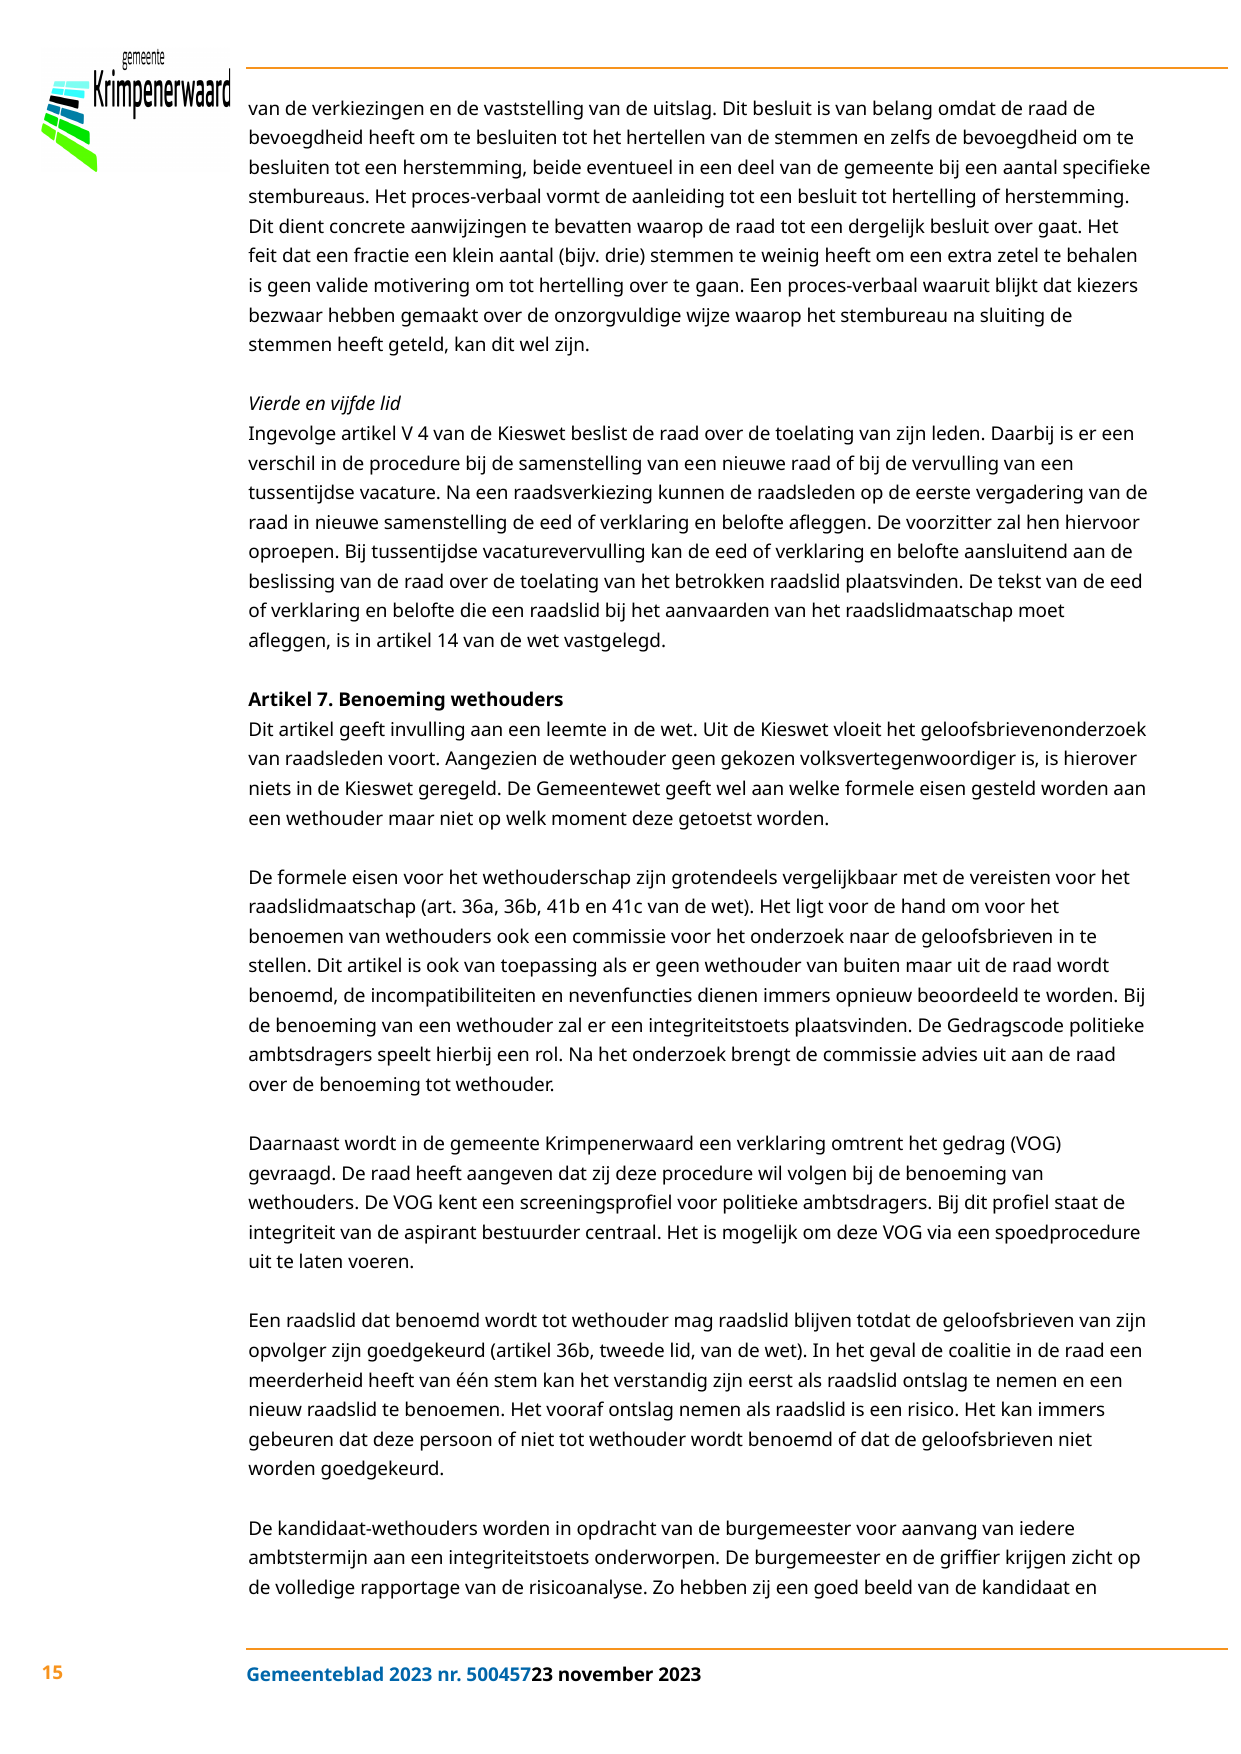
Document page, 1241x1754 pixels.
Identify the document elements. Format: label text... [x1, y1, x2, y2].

text De formele eisen voor het wethouderschap zijn grotendeels vergelijkbaar met de vereisten voor het raadslidmaatschap (art. 36a, 36b, 41b en 41c van de wet). Het ligt voor de hand om voor het benoemen van wethouders ook een commissie voor het onderzoek naar de geloofsbrieven in te stellen. Dit artikel is ook van toepassing als er geen wethouder van buiten maar uit de raad wordt benoemd, de incompatibiliteiten en nevenfuncties dienen immers opnieuw beoordeeld te worden. Bij de benoeming van een wethouder zal er een integriteitstoets plaatsvinden. De Gedragscode politieke ambtsdragers speelt hierbij een rol. Na het onderzoek brengt de commissie advies uit aan de raad over de benoeming tot wethouder. [248, 864, 1152, 1097]
text Dit artikel geeft invulling aan een leemte in de wet. Uit de Kieswet vloeit het geloofsbrievenonderzoek van raadsleden voort. Aangezien de wethouder geen gekozen volksvertegenwoordiger is, is hierover niets in de Kieswet geregeld. De Gemeentewet geeft wel aan welke formele eisen gesteld worden aan een wethouder maar niet op welk moment deze getoetst worden. [248, 716, 1152, 831]
text Ingevolge artikel V 4 van de Kieswet beslist de raad over de toelating van zijn leden. Daarbij is er een verschil in de procedure bij de samenstelling van een nieuwe raad of bij de vervulling van een tussentijdse vacature. Na een raadsverkiezing kunnen de raadsleden op de eerste vergadering van de raad in nieuwe samenstelling de eed of verklaring en belofte afleggen. De voorzitter zal hen hiervoor oproepen. Bij tussentijdse vacaturevervulling kan de eed of verklaring en belofte aansluitend aan de beslissing van de raad over de toelating van het betrokken raadslid plaatsvinden. De tekst van de eed of verklaring en belofte die een raadslid bij het aanvaarden van het raadslidmaatschap moet afleggen, is in artikel 14 van de wet vastgelegd. [248, 420, 1152, 653]
text Een raadslid dat benoemd wordt tot wethouder mag raadslid blijven totdat de geloofsbrieven van zijn opvolger zijn goedgekeurd (artikel 36b, tweede lid, van de wet). In het geval de coalitie in de raad een meerderheid heeft van één stem kan het verstandig zijn eerst als raadslid ontslag te nemen en een nieuw raadslid te benoemen. Het vooraf ontslag nemen als raadslid is een risico. Het kan immers gebeuren dat deze persoon of niet tot wethouder wordt benoemd of dat de geloofsbrieven niet worden goedgekeurd. [248, 1308, 1152, 1481]
picture [41, 47, 231, 172]
text De kandidaat-wethouders worden in opdracht van de burgemeester voor aanvang van iedere ambtstermijn aan een integriteitstoets onderworpen. De burgemeester en de griffier krijgen zicht op de volledige rapportage van de risicoanalyse. Zo hebben zij een goed beeld van de kandidaat en [248, 1515, 1152, 1600]
text van de verkiezingen en de vaststelling van de uitslag. Dit besluit is van belang omdat de raad de bevoegdheid heeft om te besluiten tot het hertellen van de stemmen en zelfs de bevoegdheid om te besluiten tot een herstemming, beide eventueel in een deel van de gemeente bij een aantal specifieke stembureaus. Het proces-verbaal vormt de aanleiding tot een besluit tot hertelling of herstemming. Dit dient concrete aanwijzingen te bevatten waarop de raad tot een dergelijk besluit over gaat. Het feit dat een fractie een klein aantal (bijv. drie) stemmen te weinig heeft om een extra zetel te behalen is geen valide motivering om tot hertelling over te gaan. Een proces-verbaal waaruit blijkt dat kiezers bezwaar hebben gemaakt over de onzorgvuldige wijze waarop het stembureau na sluiting de stemmen heeft geteld, kan dit wel zijn. [248, 95, 1152, 357]
text Daarnaast wordt in de gemeente Krimpenerwaard een verklaring omtrent het gedrag (VOG) gevraagd. De raad heeft aangeven dat zij deze procedure wil volgen bij de benoeming van wethouders. De VOG kent een screeningsprofiel voor politieke ambtsdragers. Bij dit profiel staat de integriteit van de aspirant bestuurder centraal. Het is mogelijk om deze VOG via een spoedprocedure uit te laten voeren. [248, 1130, 1152, 1274]
text Vierde en vijfde lid [248, 391, 1152, 416]
text Artikel 7. Benoeming wethouders [248, 686, 1152, 712]
